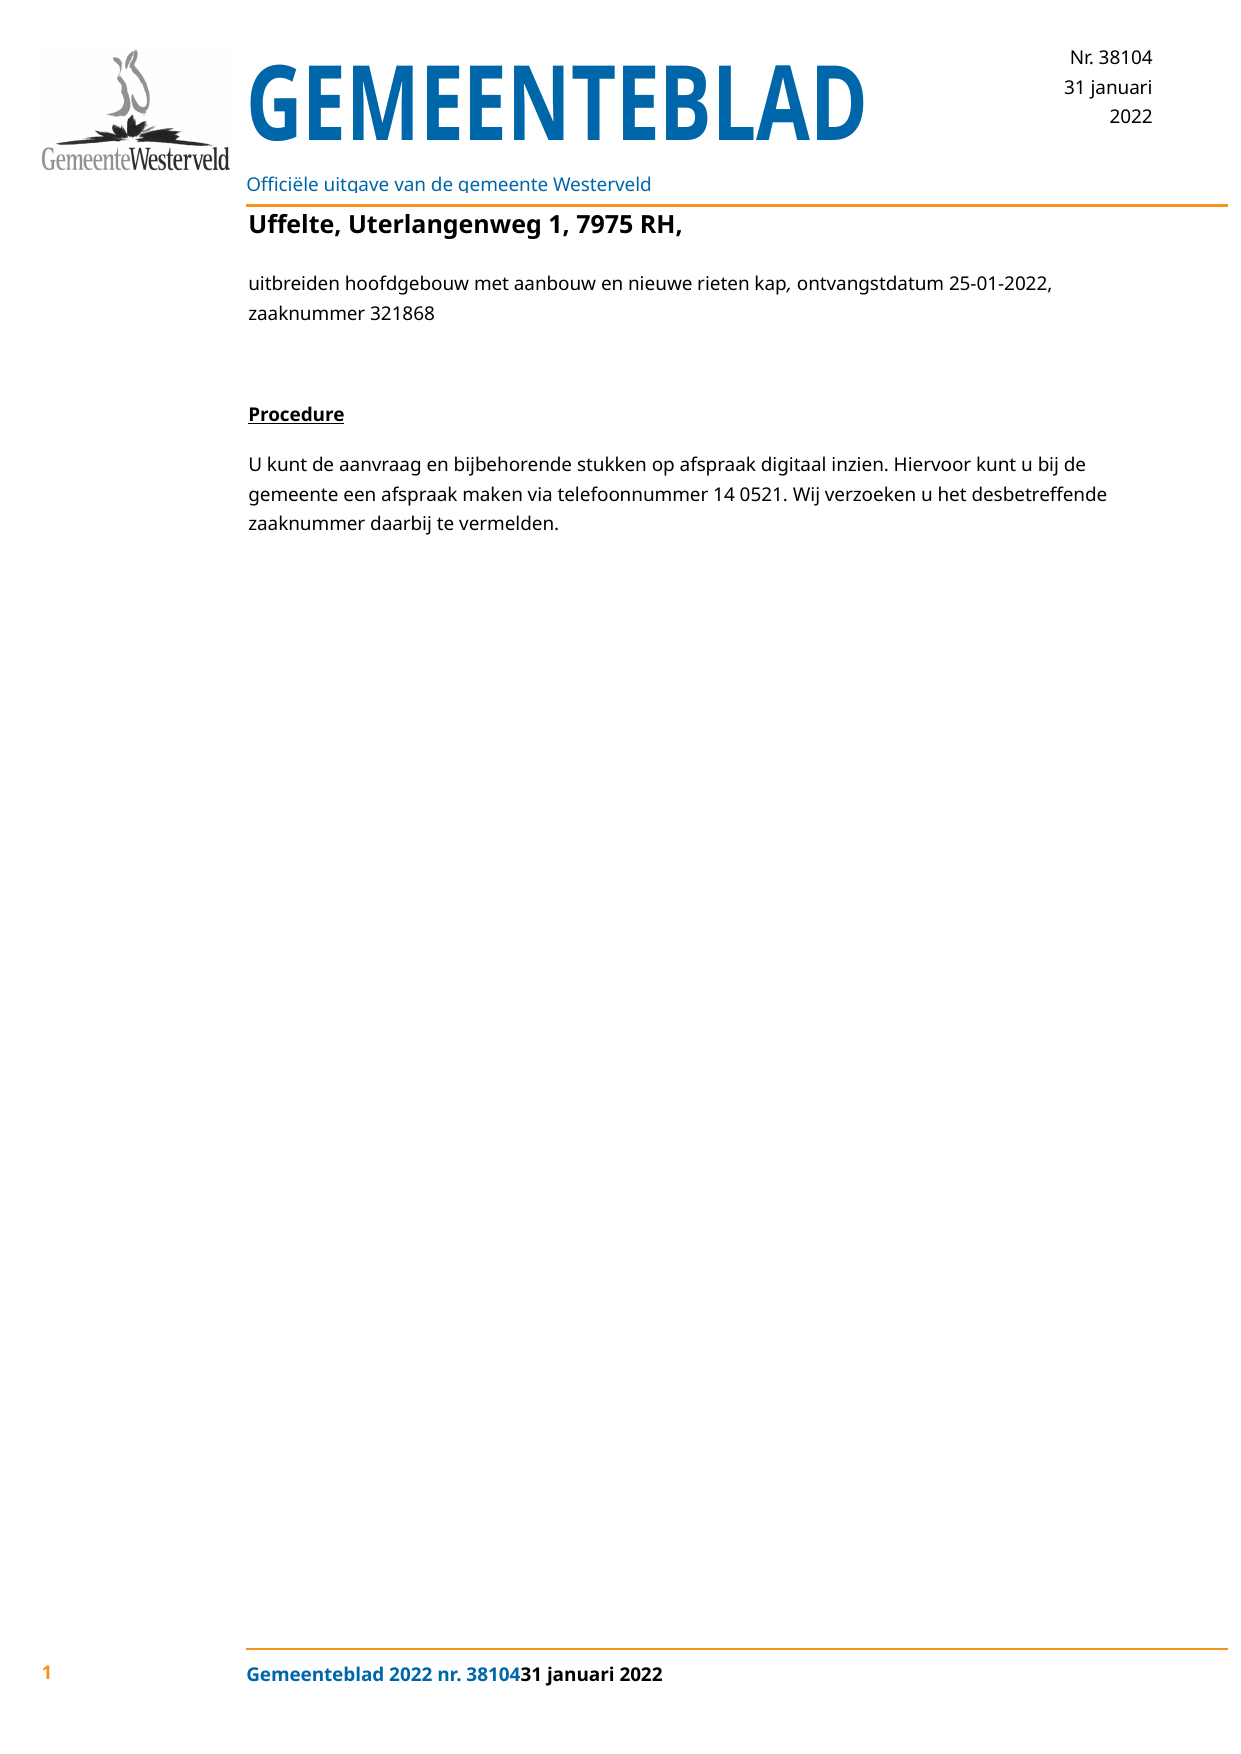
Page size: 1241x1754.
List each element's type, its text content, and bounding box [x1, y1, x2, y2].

text U kunt de aanvraag en bijbehorende stukken op afspraak digitaal inzien. Hiervoor kunt u bij de gemeente een afspraak maken via telefoonnummer 14 0521. Wij verzoeken u het desbetreffende zaaknummer daarbij te vermelden. [248, 451, 1152, 536]
text uitbreiden hoofdgebouw met aanbouw en nieuwe rieten kap, ontvangstdatum 25-01-2022, zaaknummer 321868 [248, 270, 1152, 326]
picture [41, 47, 231, 172]
text Uffelte, Uterlangenweg 1, 7975 RH, [248, 207, 1152, 241]
text Procedure [248, 401, 1152, 426]
